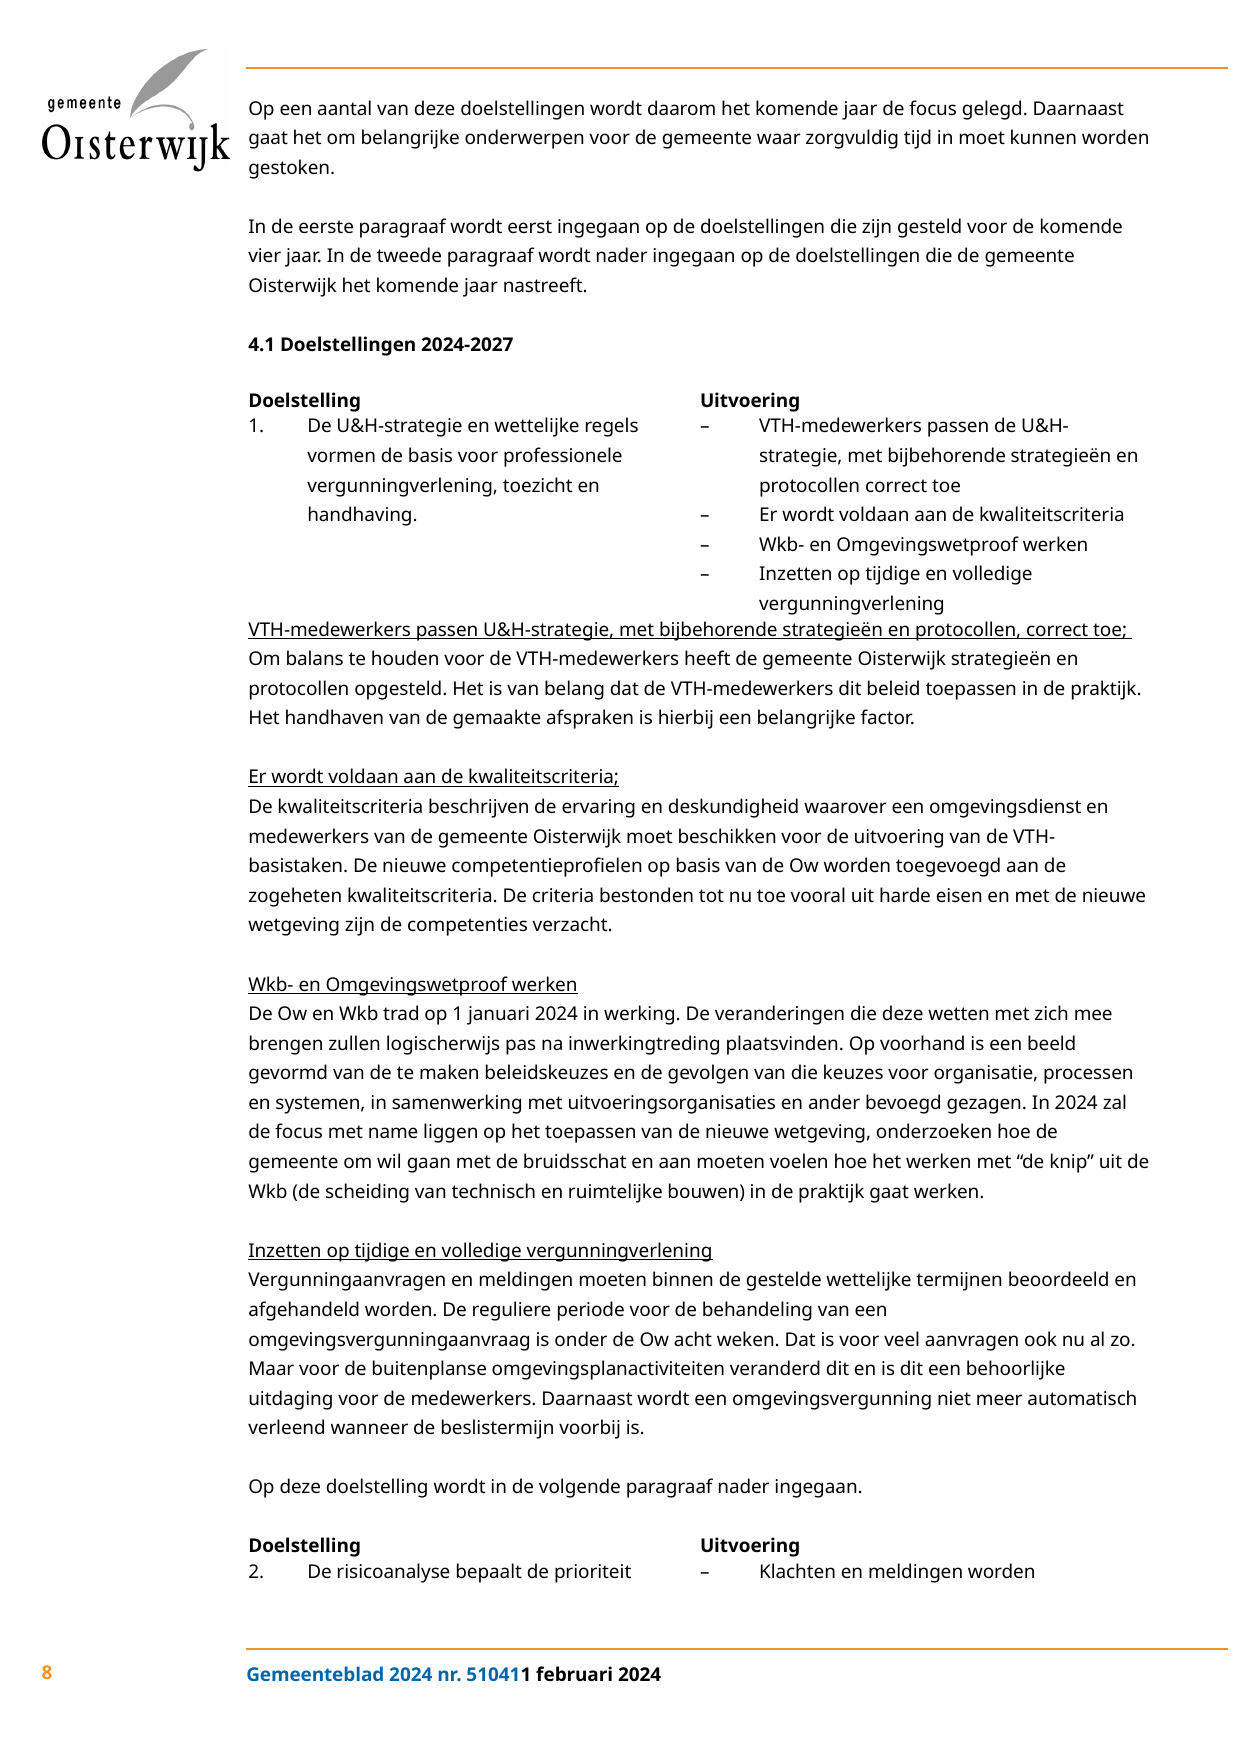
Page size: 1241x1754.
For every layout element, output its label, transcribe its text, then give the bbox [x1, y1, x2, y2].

table_cell VTH-medewerkers passen de U&H-strategie, met bijbehorende strategieën en protocollen correct toe Er wordt voldaan aan de kwaliteitscriteria Wkb- en Omgevingswetproof werken Inzetten op tijdige en volledige vergunningverlening [700, 413, 1152, 616]
table_cell De U&H-strategie en wettelijke regels vormen de basis voor professionele vergunningverlening, toezicht en handhaving. [248, 413, 700, 616]
table_cell VTH-medewerkers passen U&H-strategie, met bijbehorende strategieën en protocollen, correct toe; Om balans te houden voor de VTH-medewerkers heeft de gemeente Oisterwijk strategieën en protocollen opgesteld. Het is van belang dat de VTH-medewerkers dit beleid toepassen in de praktijk. Het handhaven van de gemaakte afspraken is hierbij een belangrijke factor. Er wordt voldaan aan de kwaliteitscriteria; De kwaliteitscriteria beschrijven de ervaring en deskundigheid waarover een omgevingsdienst en medewerkers van de gemeente Oisterwijk moet beschikken voor de uitvoering van de VTH-basistaken. De nieuwe competentieprofielen op basis van de Ow worden toegevoegd aan de zogeheten kwaliteitscriteria. De criteria bestonden tot nu toe vooral uit harde eisen en met de nieuwe wetgeving zijn de competenties verzacht. Wkb- en Omgevingswetproof werken De Ow en Wkb trad op 1 januari 2024 in werking. De veranderingen die deze wetten met zich mee brengen zullen logischerwijs pas na inwerkingtreding plaatsvinden. Op voorhand is een beeld gevormd van de te maken beleidskeuzes en de gevolgen van die keuzes voor organisatie, processen en systemen, in samenwerking met uitvoeringsorganisaties en ander bevoegd gezagen. In 2024 zal de focus met name liggen op het toepassen van de nieuwe wetgeving, onderzoeken hoe de gemeente om wil gaan met de bruidsschat en aan moeten voelen hoe het werken met “de knip” uit de Wkb (de scheiding van technisch en ruimtelijke bouwen) in de praktijk gaat werken. Inzetten op tijdige en volledige vergunningverlening Vergunningaanvragen en meldingen moeten binnen de gestelde wettelijke termijnen beoordeeld en afgehandeld worden. De reguliere periode voor de behandeling van een omgevingsvergunningaanvraag is onder de Ow acht weken. Dat is voor veel aanvragen ook nu al zo. Maar voor de buitenplanse omgevingsplanactiviteiten veranderd dit en is dit een behoorlijke uitdaging voor de medewerkers. Daarnaast wordt een omgevingsvergunning niet meer automatisch verleend wanneer de beslistermijn voorbij is. Op deze doelstelling wordt in de volgende paragraaf nader ingegaan. [248, 616, 1152, 1499]
table_header Doelstelling [248, 1533, 700, 1558]
table_cell Klachten en meldingen worden [700, 1558, 1152, 1584]
text In de eerste paragraaf wordt eerst ingegaan op de doelstellingen die zijn gesteld voor de komende vier jaar. In de tweede paragraaf wordt nader ingegaan op de doelstellingen die de gemeente Oisterwijk het komende jaar nastreeft. [248, 213, 1152, 298]
table_header Doelstelling [248, 387, 700, 413]
text 4.1 Doelstellingen 2024-2027 [248, 331, 1152, 357]
table_header Uitvoering [700, 387, 1152, 413]
picture [41, 47, 231, 172]
text Op een aantal van deze doelstellingen wordt daarom het komende jaar de focus gelegd. Daarnaast gaat het om belangrijke onderwerpen voor de gemeente waar zorgvuldig tijd in moet kunnen worden gestoken. [248, 95, 1152, 180]
table_header Uitvoering [700, 1533, 1152, 1558]
table_cell De risicoanalyse bepaalt de prioriteit [248, 1558, 700, 1584]
